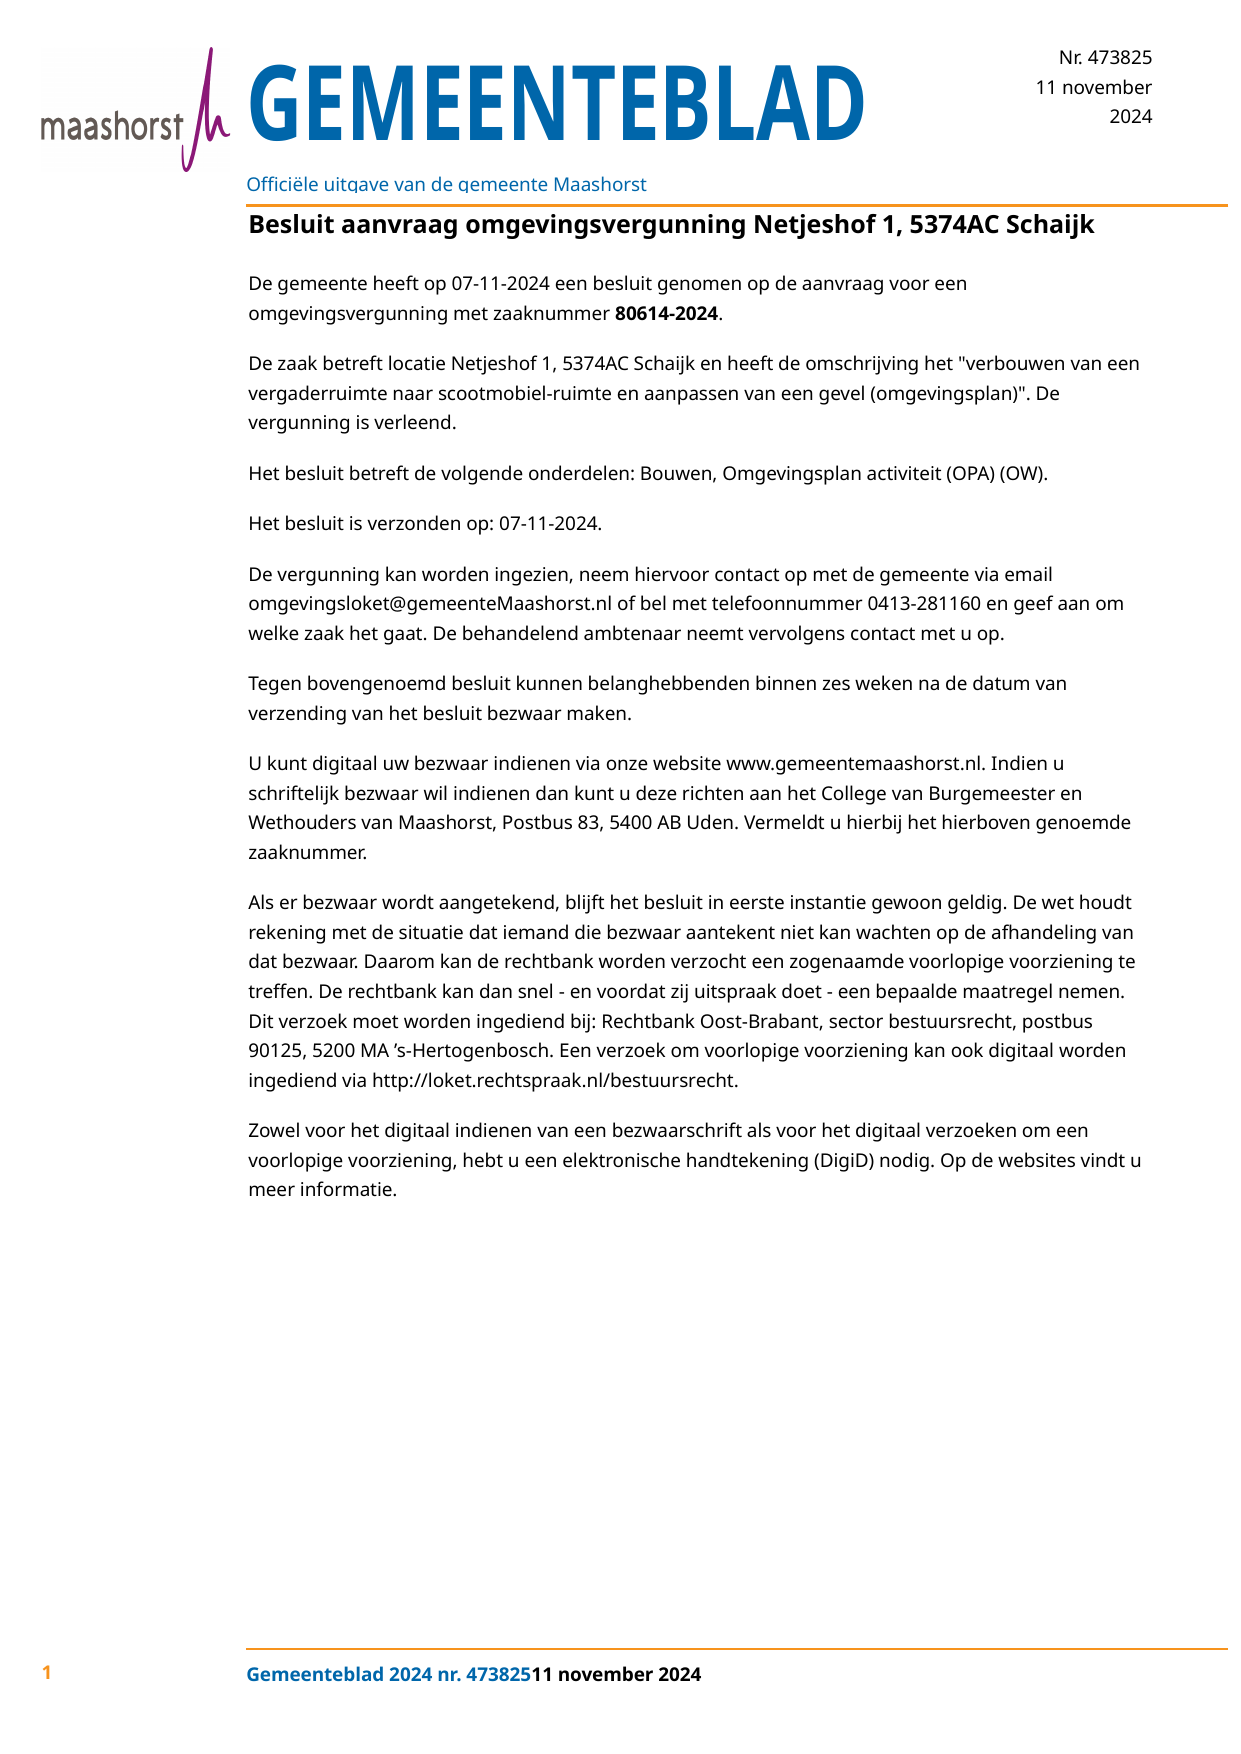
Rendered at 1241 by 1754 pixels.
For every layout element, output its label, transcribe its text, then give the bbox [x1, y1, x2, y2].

text Tegen bovengenoemd besluit kunnen belanghebbenden binnen zes weken na de datum van verzending van het besluit bezwaar maken. [248, 670, 1152, 726]
text Het besluit betreft de volgende onderdelen: Bouwen, Omgevingsplan activiteit (OPA) (OW). [248, 460, 1152, 486]
text De gemeente heeft op 07-11-2024 een besluit genomen op de aanvraag voor een omgevingsvergunning met zaaknummer 80614-2024. [248, 270, 1152, 326]
text Het besluit is verzonden op: 07-11-2024. [248, 510, 1152, 536]
text Zowel voor het digitaal indienen van een bezwaarschrift als voor het digitaal verzoeken om een voorlopige voorziening, hebt u een elektronische handtekening (DigiD) nodig. Op de websites vindt u meer informatie. [248, 1117, 1152, 1202]
text U kunt digitaal uw bezwaar indienen via onze website www.gemeentemaashorst.nl. Indien u schriftelijk bezwaar wil indienen dan kunt u deze richten aan het College van Burgemeester en Wethouders van Maashorst, Postbus 83, 5400 AB Uden. Vermeldt u hierbij het hierboven genoemde zaaknummer. [248, 750, 1152, 865]
text De zaak betreft locatie Netjeshof 1, 5374AC Schaijk en heeft de omschrijving het "verbouwen van een vergaderruimte naar scootmobiel-ruimte en aanpassen van een gevel (omgevingsplan)". De vergunning is verleend. [248, 350, 1152, 435]
text De vergunning kan worden ingezien, neem hiervoor contact op met de gemeente via email omgevingsloket@gemeenteMaashorst.nl of bel met telefoonnummer 0413-281160 en geef aan om welke zaak het gaat. De behandelend ambtenaar neemt vervolgens contact met u op. [248, 561, 1152, 646]
text Als er bezwaar wordt aangetekend, blijft het besluit in eerste instantie gewoon geldig. De wet houdt rekening met de situatie dat iemand die bezwaar aantekent niet kan wachten op de afhandeling van dat bezwaar. Daarom kan de rechtbank worden verzocht een zogenaamde voorlopige voorziening te treffen. De rechtbank kan dan snel - en voordat zij uitspraak doet - een bepaalde maatregel nemen. Dit verzoek moet worden ingediend bij: Rechtbank Oost-Brabant, sector bestuursrecht, postbus 90125, 5200 MA ’s-Hertogenbosch. Een verzoek om voorlopige voorziening kan ook digitaal worden ingediend via http://loket.rechtspraak.nl/bestuursrecht. [248, 889, 1152, 1093]
picture [41, 47, 231, 172]
text Besluit aanvraag omgevingsvergunning Netjeshof 1, 5374AC Schaijk [248, 207, 1152, 241]
